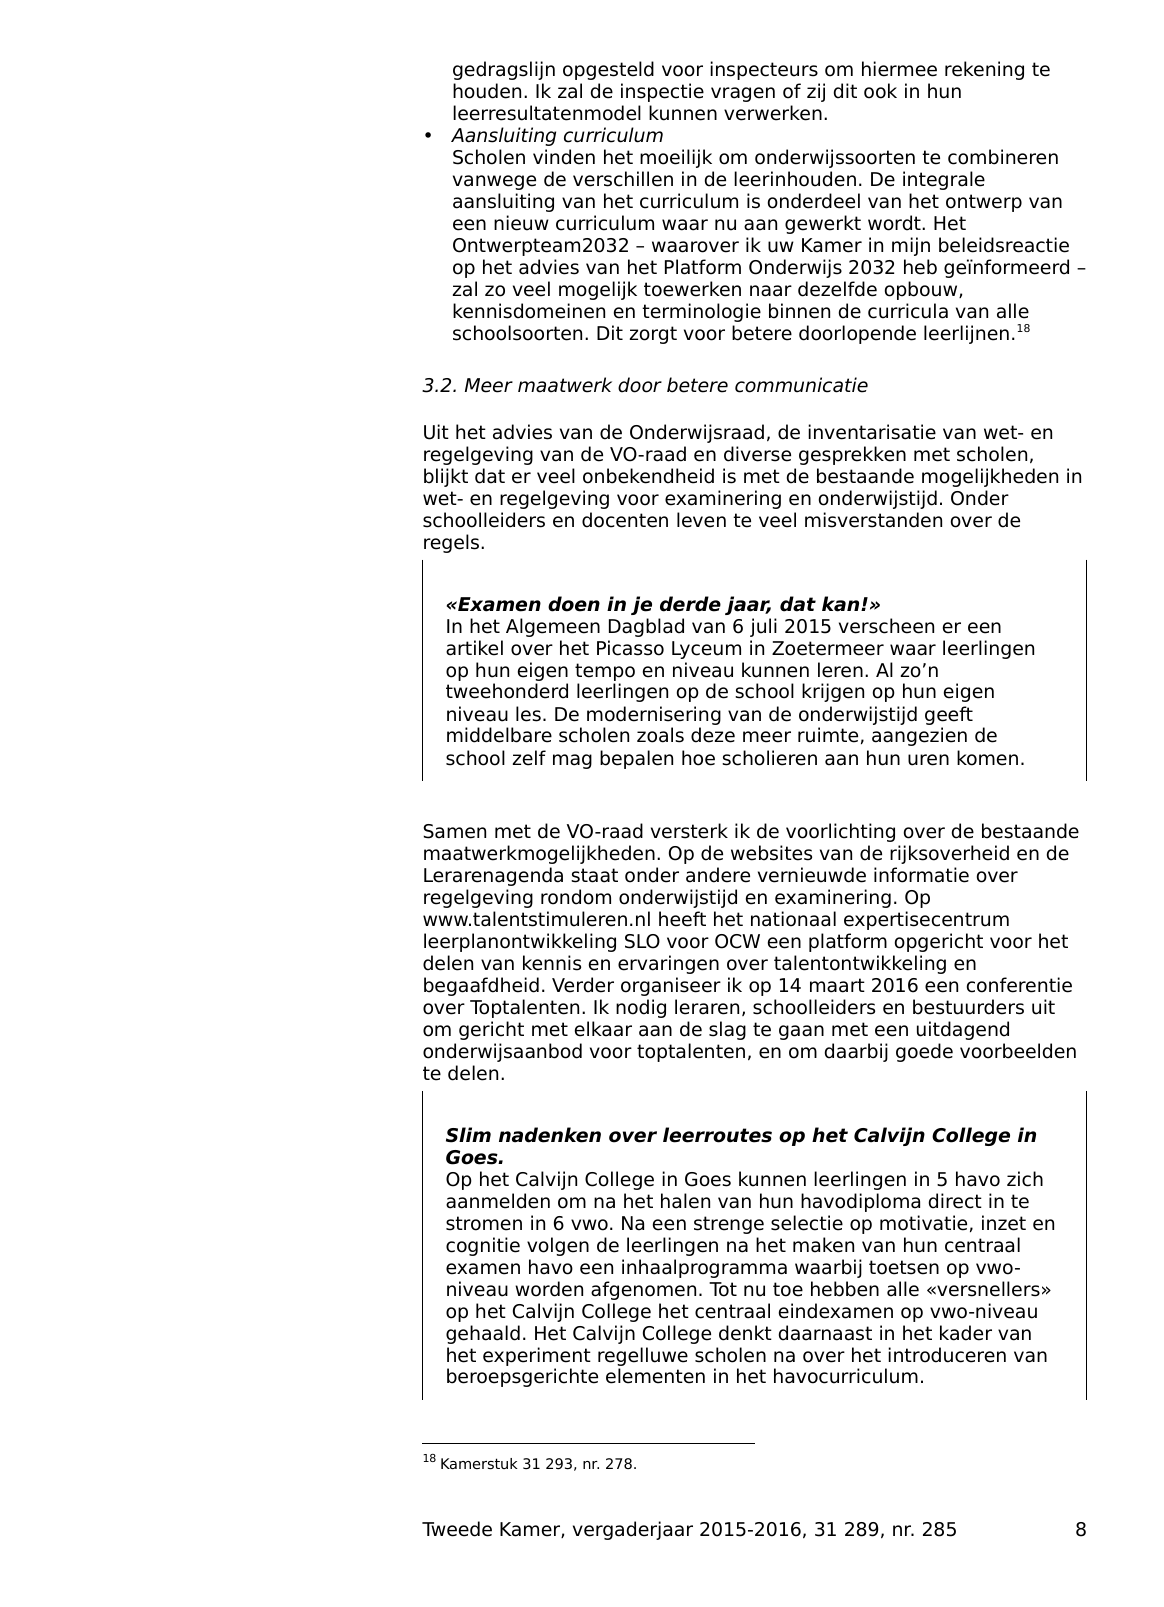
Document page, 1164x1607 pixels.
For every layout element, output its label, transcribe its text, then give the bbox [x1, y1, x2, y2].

text Kamerstuk 31 293, nr. 278. [422, 1452, 1087, 1474]
text • Aansluiting curriculum [422, 125, 1087, 147]
table_header «Examen doen in je derde jaar, dat kan!» In het Algemeen Dagblad van 6 juli 2015 verscheen er een artikel over het Picasso Lyceum in Zoetermeer waar leerlingen op hun eigen tempo en niveau kunnen leren. Al zo’n tweehonderd leerlingen op de school krijgen op hun eigen niveau les. De modernisering van de onderwijstijd geeft middelbare scholen zoals deze meer ruimte, aangezien de school zelf mag bepalen hoe scholieren aan hun uren komen. [423, 560, 1086, 781]
table_header Slim nadenken over leerroutes op het Calvijn College in Goes. Op het Calvijn College in Goes kunnen leerlingen in 5 havo zich aanmelden om na het halen van hun havodiploma direct in te stromen in 6 vwo. Na een strenge selectie op motivatie, inzet en cognitie volgen de leerlingen na het maken van hun centraal examen havo een inhaalprogramma waarbij toetsen op vwo-niveau worden afgenomen. Tot nu toe hebben alle «versnellers» op het Calvijn College het centraal eindexamen op vwo-niveau gehaald. Het Calvijn College denkt daarnaast in het kader van het experiment regelluwe scholen na over het introduceren van beroepsgerichte elementen in het havocurriculum. [423, 1091, 1086, 1400]
text Scholen vinden het moeilijk om onderwijssoorten te combineren vanwege de verschillen in de leerinhouden. De integrale aansluiting van het curriculum is onderdeel van het ontwerp van een nieuw curriculum waar nu aan gewerkt wordt. Het Ontwerpteam2032 – waarover ik uw Kamer in mijn beleidsreactie op het advies van het Platform Onderwijs 2032 heb geïnformeerd – zal zo veel mogelijk toewerken naar dezelfde opbouw, kennisdomeinen en terminologie binnen de curricula van alle schoolsoorten. Dit zorgt voor betere doorlopende leerlijnen. [452, 147, 1087, 345]
subtitle 3.2. Meer maatwerk door betere communicatie [422, 375, 1087, 397]
text Samen met de VO-raad versterk ik de voorlichting over de bestaande maatwerkmogelijkheden. Op de websites van de rijksoverheid en de Lerarenagenda staat onder andere vernieuwde informatie over regelgeving rondom onderwijstijd en examinering. Op www.talentstimuleren.nl heeft het nationaal expertisecentrum leerplanontwikkeling SLO voor OCW een platform opgericht voor het delen van kennis en ervaringen over talentontwikkeling en begaafdheid. Verder organiseer ik op 14 maart 2016 een conferentie over Toptalenten. Ik nodig leraren, schoolleiders en bestuurders uit om gericht met elkaar aan de slag te gaan met een uitdagend onderwijsaanbod voor toptalenten, en om daarbij goede voorbeelden te delen. [422, 821, 1087, 1085]
text gedragslijn opgesteld voor inspecteurs om hiermee rekening te houden. Ik zal de inspectie vragen of zij dit ook in hun leerresultatenmodel kunnen verwerken. [452, 59, 1087, 125]
text Uit het advies van de Onderwijsraad, de inventarisatie van wet- en regelgeving van de VO-raad en diverse gesprekken met scholen, blijkt dat er veel onbekendheid is met de bestaande mogelijkheden in wet- en regelgeving voor examinering en onderwijstijd. Onder schoolleiders en docenten leven te veel misverstanden over de regels. [422, 422, 1087, 554]
